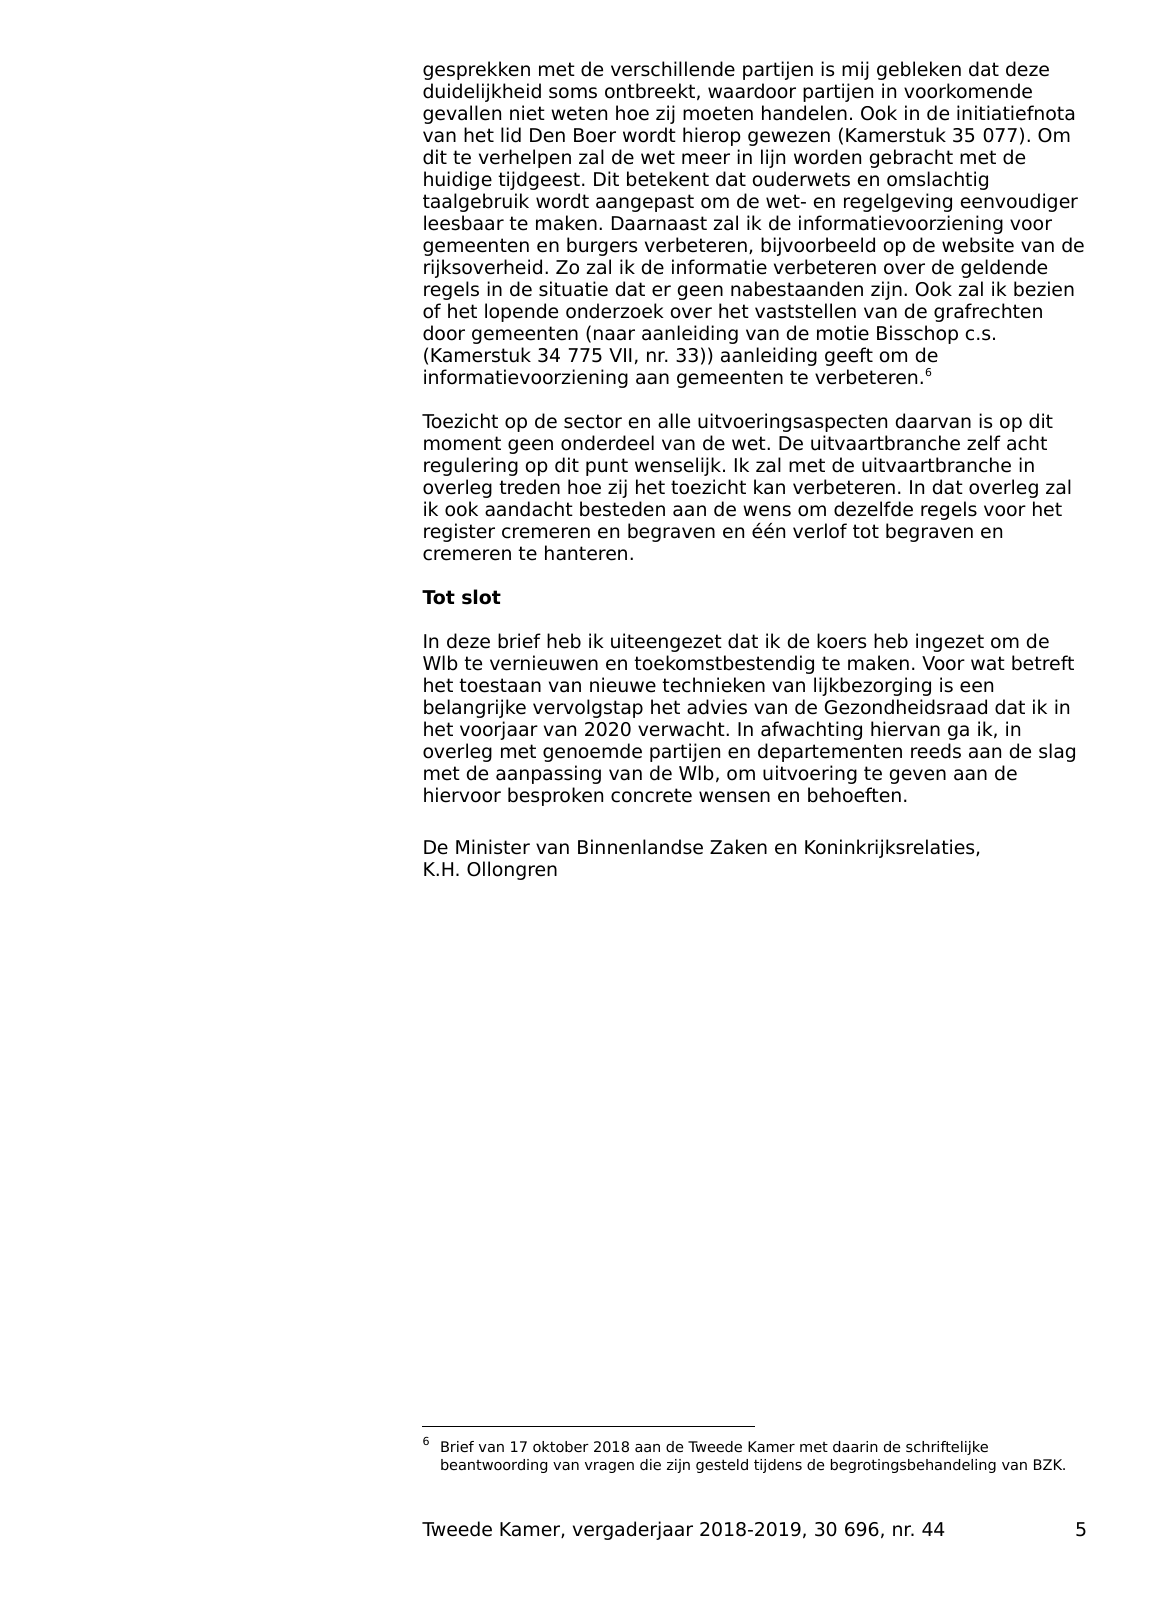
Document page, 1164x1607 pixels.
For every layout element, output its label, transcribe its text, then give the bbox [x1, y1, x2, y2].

text Toezicht op de sector en alle uitvoeringsaspecten daarvan is op dit moment geen onderdeel van de wet. De uitvaartbranche zelf acht regulering op dit punt wenselijk. Ik zal met de uitvaartbranche in overleg treden hoe zij het toezicht kan verbeteren. In dat overleg zal ik ook aandacht besteden aan de wens om dezelfde regels voor het register cremeren en begraven en één verlof tot begraven en cremeren te hanteren. [422, 411, 1087, 565]
text Brief van 17 oktober 2018 aan de Tweede Kamer met daarin de schriftelijke beantwoording van vragen die zijn gesteld tijdens de begrotingsbehandeling van BZK. [422, 1435, 1087, 1474]
subtitle Tot slot [422, 587, 1087, 609]
text In deze brief heb ik uiteengezet dat ik de koers heb ingezet om de Wlb te vernieuwen en toekomstbestendig te maken. Voor wat betreft het toestaan van nieuwe technieken van lijkbezorging is een belangrijke vervolgstap het advies van de Gezondheidsraad dat ik in het voorjaar van 2020 verwacht. In afwachting hiervan ga ik, in overleg met genoemde partijen en departementen reeds aan de slag met de aanpassing van de Wlb, om uitvoering te geven aan de hiervoor besproken concrete wensen en behoeften. [422, 631, 1087, 807]
text De Minister van Binnenlandse Zaken en Koninkrijksrelaties, K.H. Ollongren [422, 837, 1087, 881]
text gesprekken met de verschillende partijen is mij gebleken dat deze duidelijkheid soms ontbreekt, waardoor partijen in voorkomende gevallen niet weten hoe zij moeten handelen. Ook in de initiatiefnota van het lid Den Boer wordt hierop gewezen (Kamerstuk 35 077). Om dit te verhelpen zal de wet meer in lijn worden gebracht met de huidige tijdgeest. Dit betekent dat ouderwets en omslachtig taalgebruik wordt aangepast om de wet- en regelgeving eenvoudiger leesbaar te maken. Daarnaast zal ik de informatievoorziening voor gemeenten en burgers verbeteren, bijvoorbeeld op de website van de rijksoverheid. Zo zal ik de informatie verbeteren over de geldende regels in de situatie dat er geen nabestaanden zijn. Ook zal ik bezien of het lopende onderzoek over het vaststellen van de grafrechten door gemeenten (naar aanleiding van de motie Bisschop c.s. (Kamerstuk 34 775 VII, nr. 33)) aanleiding geeft om de informatievoorziening aan gemeenten te verbeteren. [422, 59, 1087, 389]
